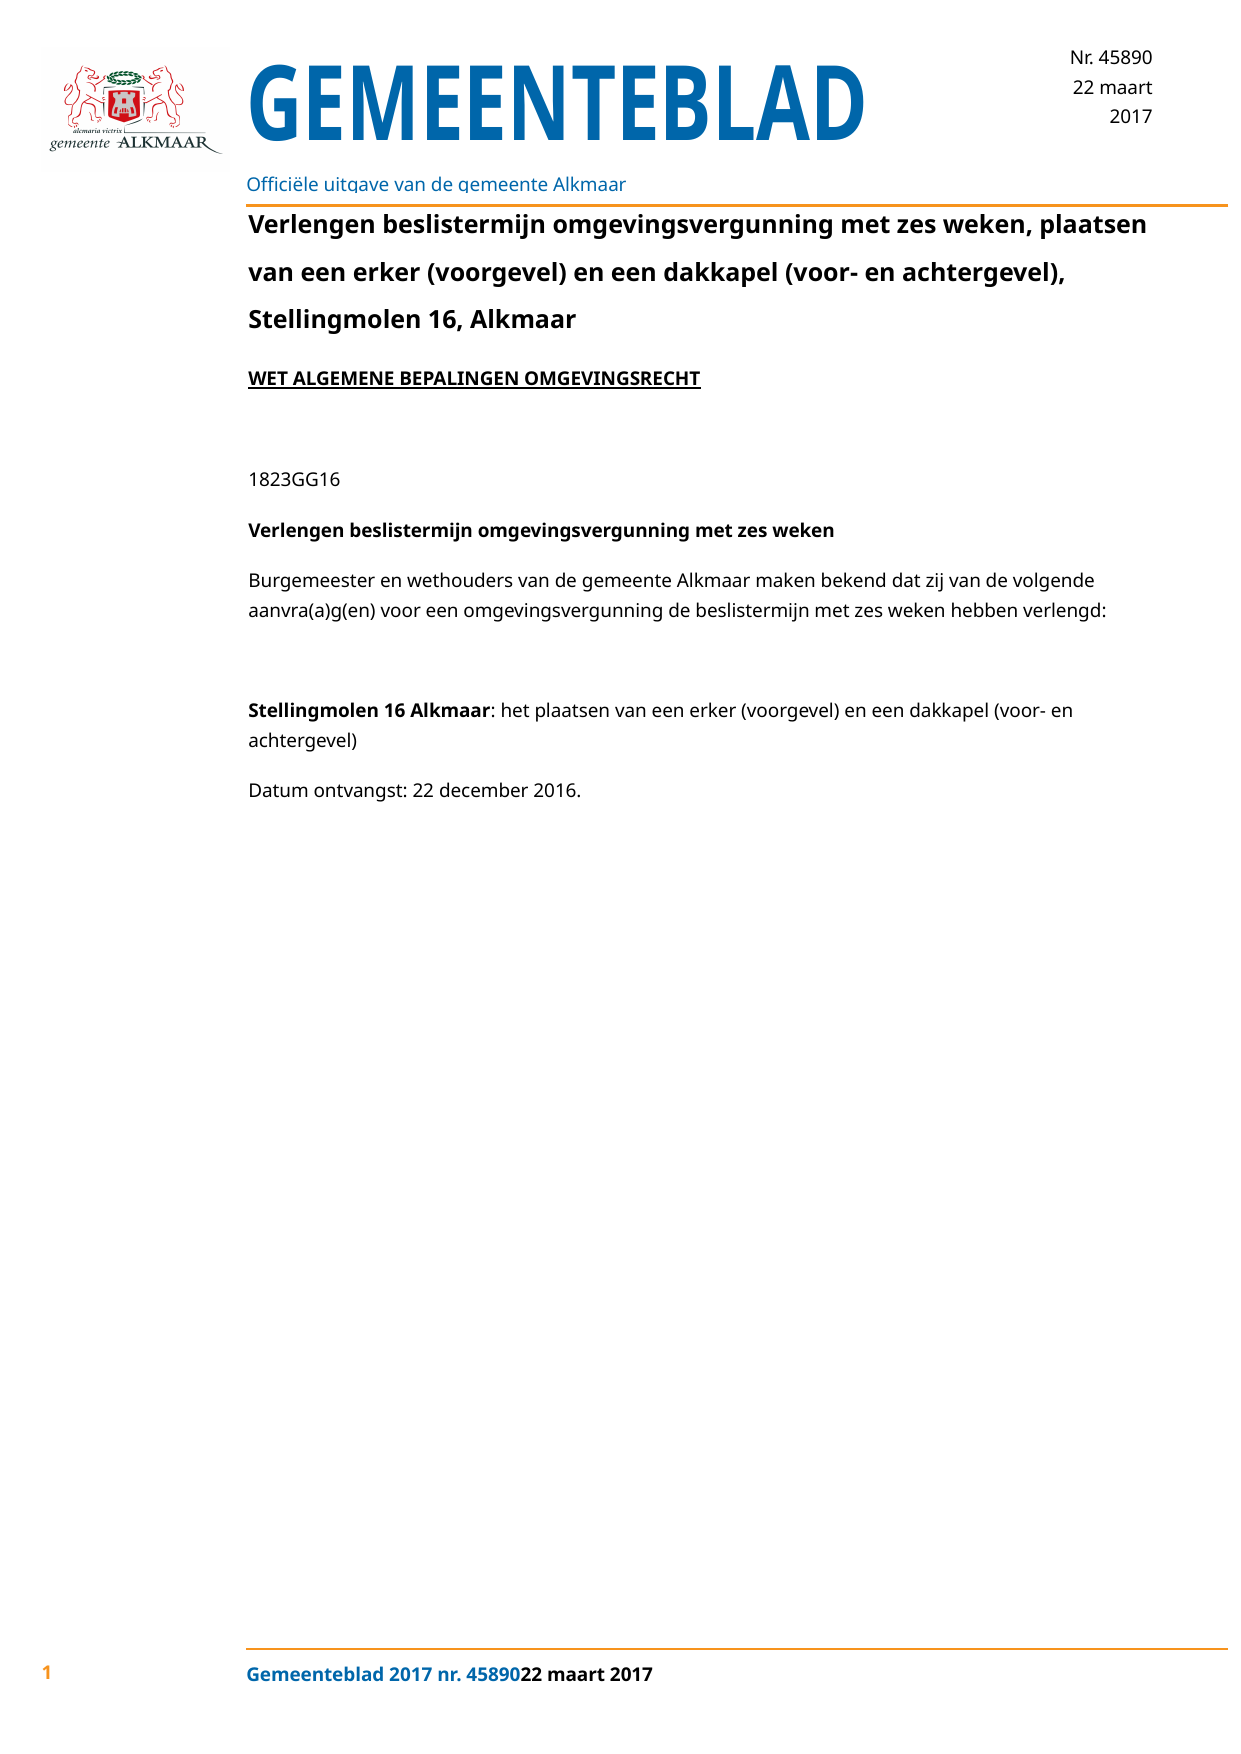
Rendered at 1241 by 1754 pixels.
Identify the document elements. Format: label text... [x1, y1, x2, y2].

text Stellingmolen 16 Alkmaar: het plaatsen van een erker (voorgevel) en een dakkapel (voor- en achtergevel) [248, 698, 1152, 753]
text Verlengen beslistermijn omgevingsvergunning met zes weken, plaatsen van een erker (voorgevel) en een dakkapel (voor- en achtergevel), Stellingmolen 16, Alkmaar [248, 207, 1152, 336]
text Datum ontvangst: 22 december 2016. [248, 778, 1152, 803]
text Burgemeester en wethouders van de gemeente Alkmaar maken bekend dat zij van de volgende aanvra(a)g(en) voor een omgevingsvergunning de beslistermijn met zes weken hebben verlengd: [248, 567, 1152, 622]
text Verlengen beslistermijn omgevingsvergunning met zes weken [248, 517, 1152, 542]
text 1823GG16 [248, 466, 1152, 492]
picture [41, 47, 231, 172]
text WET ALGEMENE BEPALINGEN OMGEVINGSRECHT [248, 366, 1152, 391]
